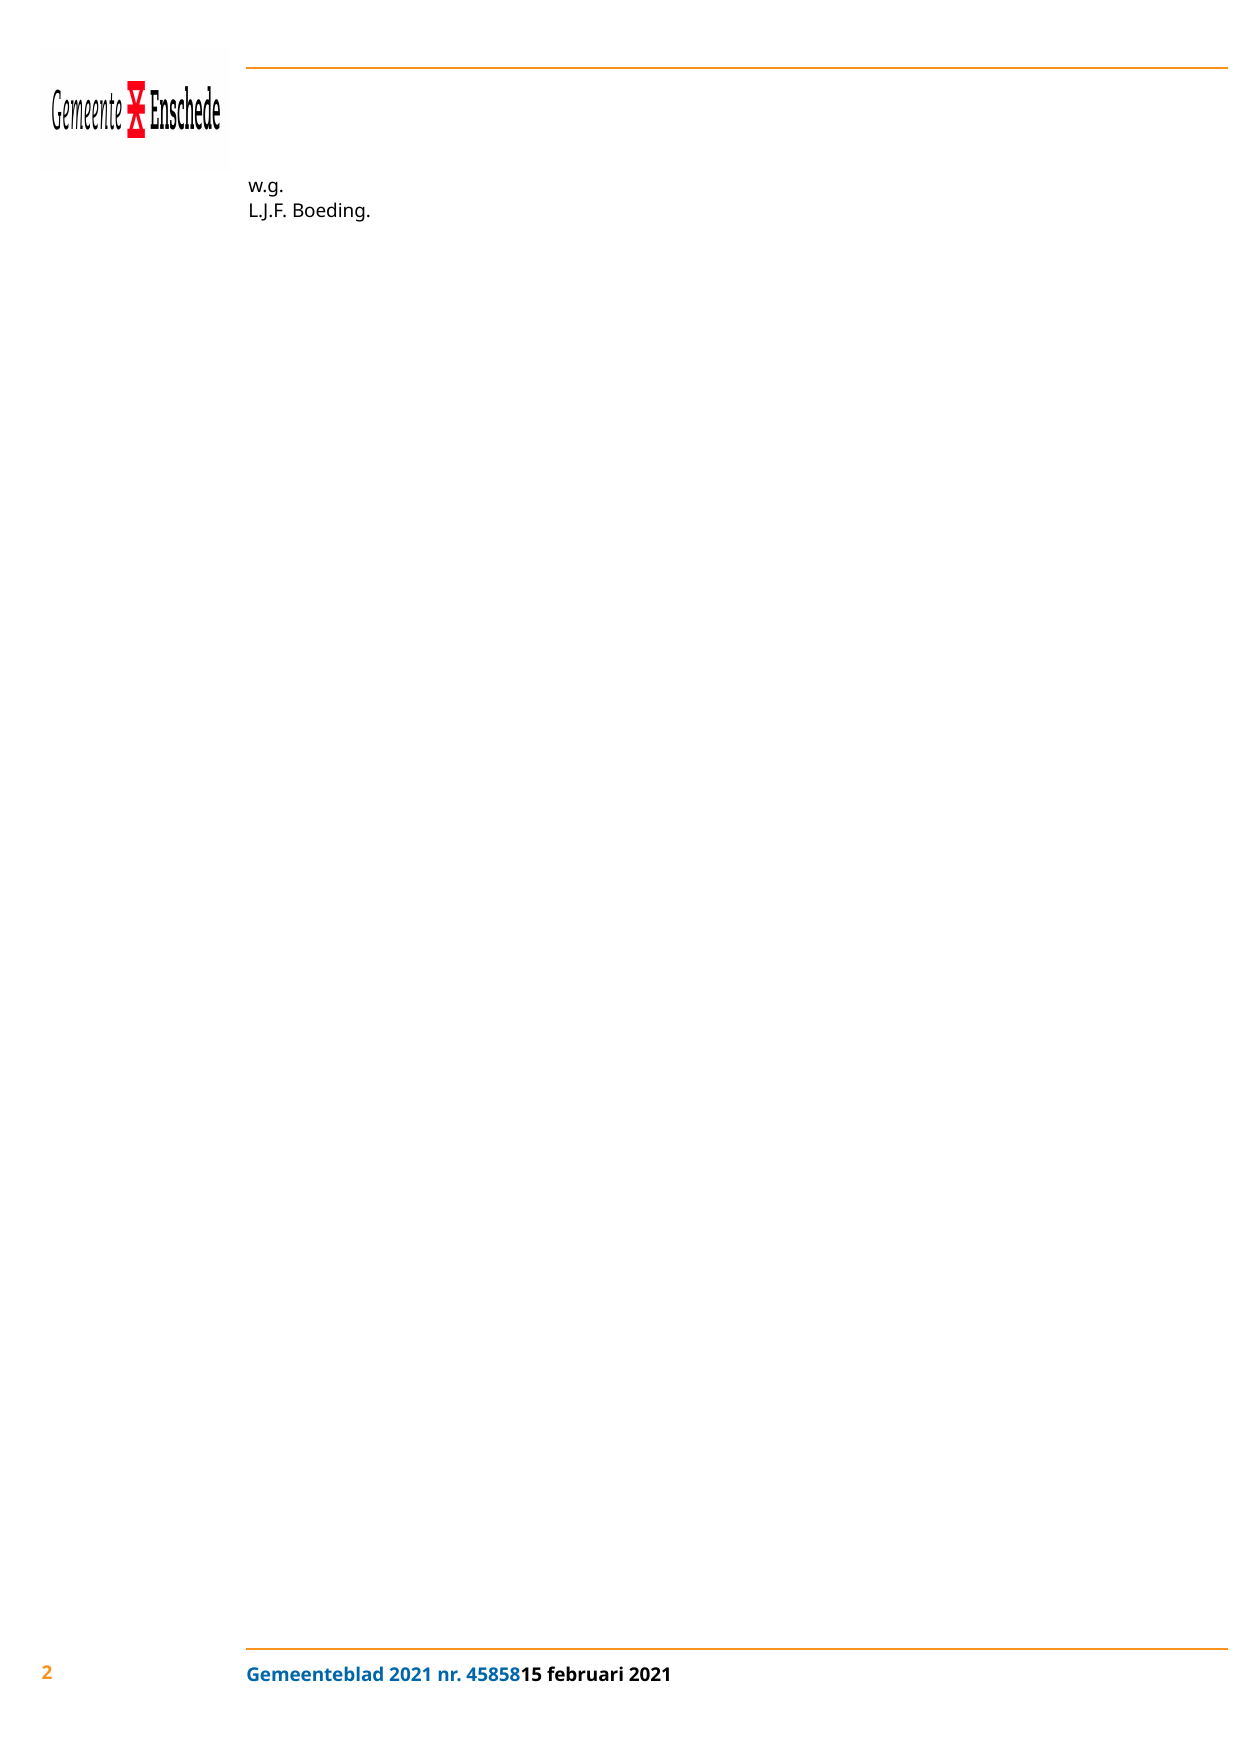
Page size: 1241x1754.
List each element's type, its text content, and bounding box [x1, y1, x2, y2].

picture [41, 47, 231, 172]
text w.g. [248, 172, 1152, 198]
text L.J.F. Boeding. [248, 198, 1152, 223]
